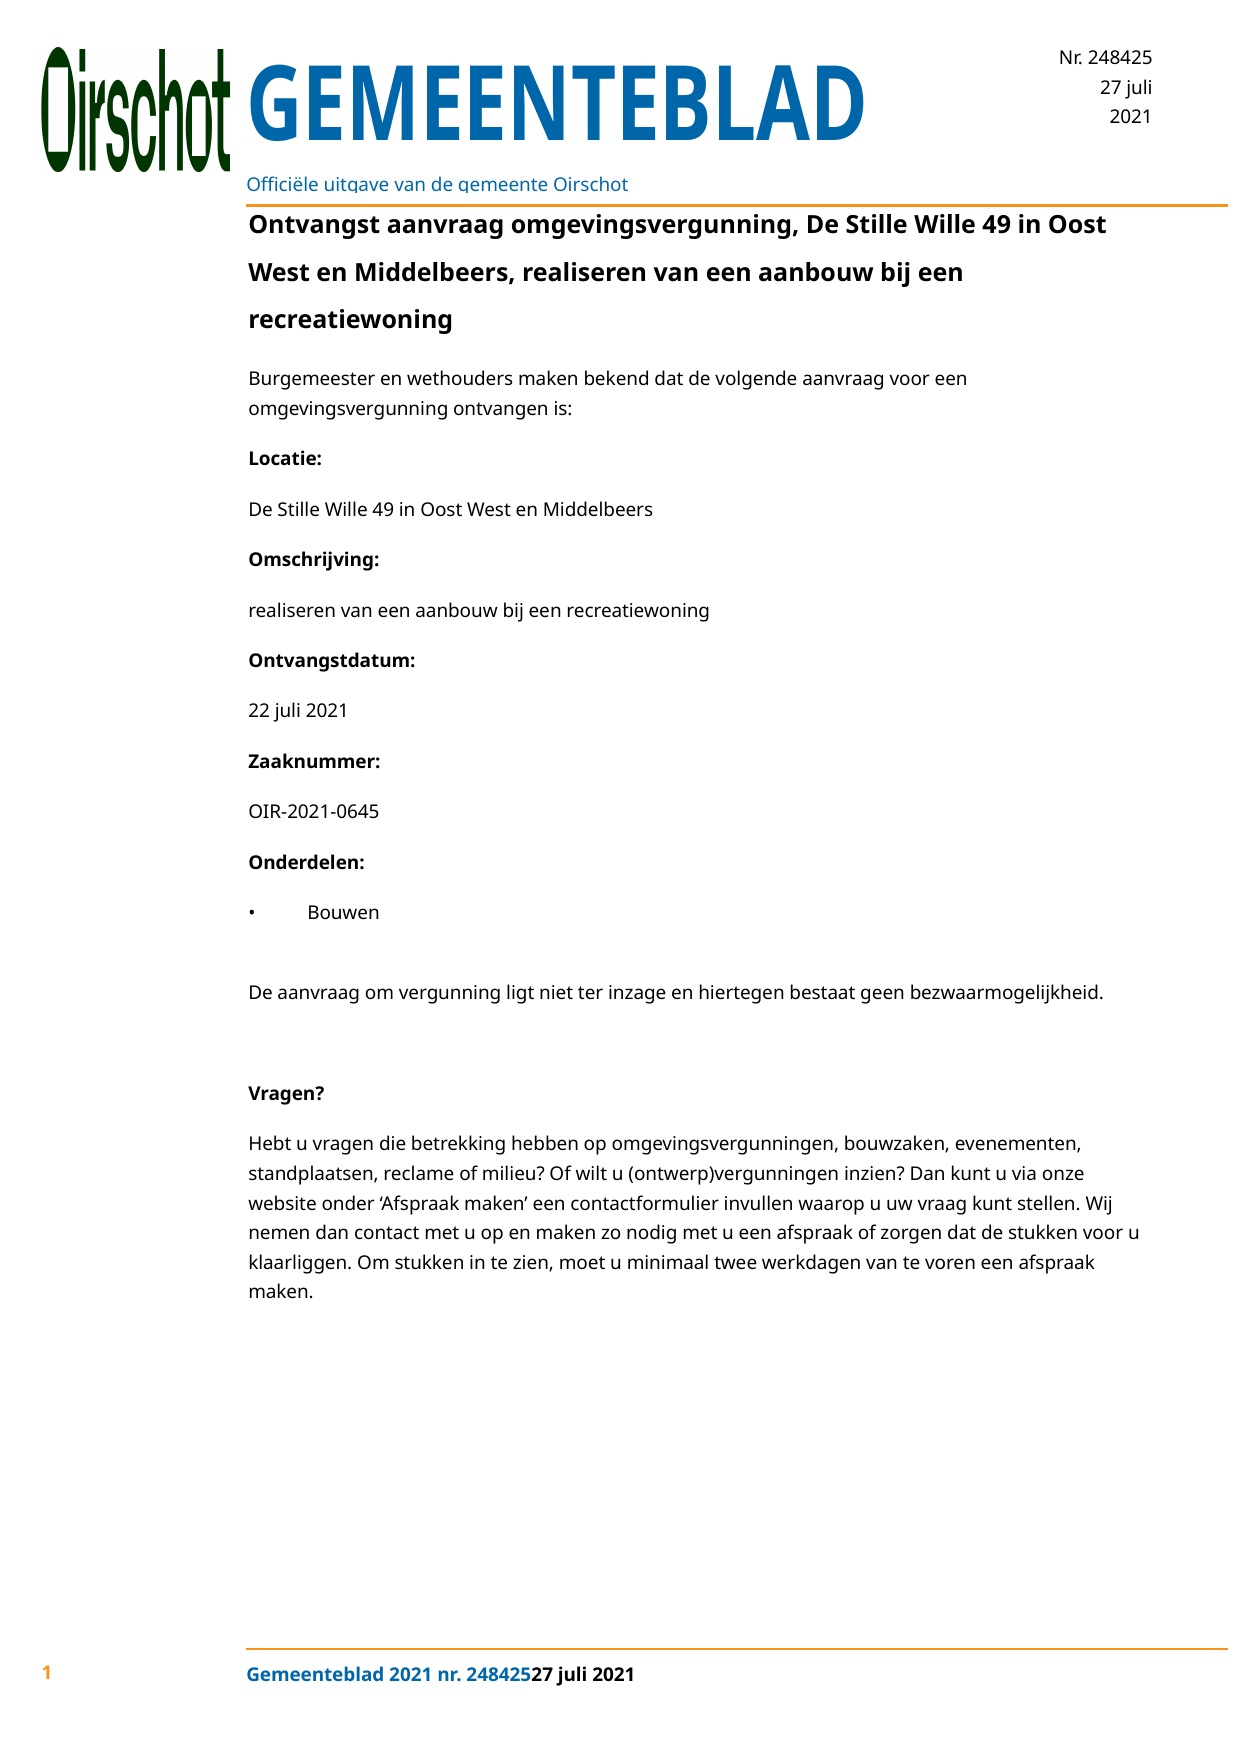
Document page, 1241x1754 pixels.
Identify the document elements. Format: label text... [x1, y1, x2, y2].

list Bouwen [248, 899, 1152, 925]
text 22 juli 2021 [248, 698, 1152, 723]
text Locatie: [248, 446, 1152, 471]
text Ontvangstdatum: [248, 647, 1152, 673]
text Hebt u vragen die betrekking hebben op omgevingsvergunningen, bouwzaken, evenementen, standplaatsen, reclame of milieu? Of wilt u (ontwerp)vergunningen inzien? Dan kunt u via onze website onder ‘Afspraak maken’ een contactformulier invullen waarop u uw vraag kunt stellen. Wij nemen dan contact met u op en maken zo nodig met u een afspraak of zorgen dat de stukken voor u klaarliggen. Om stukken in te zien, moet u minimaal twee werkdagen van te voren een afspraak maken. [248, 1131, 1152, 1304]
text De aanvraag om vergunning ligt niet ter inzage en hiertegen bestaat geen bezwaarmogelijkheid. [248, 979, 1152, 1005]
text Onderdelen: [248, 849, 1152, 874]
text Vragen? [248, 1080, 1152, 1106]
text De Stille Wille 49 in Oost West en Middelbeers [248, 496, 1152, 522]
text Omschrijving: [248, 546, 1152, 572]
text Ontvangst aanvraag omgevingsvergunning, De Stille Wille 49 in Oost West en Middelbeers, realiseren van een aanbouw bij een recreatiewoning [248, 207, 1152, 336]
text Burgemeester en wethouders maken bekend dat de volgende aanvraag voor een omgevingsvergunning ontvangen is: [248, 366, 1152, 421]
text Zaaknummer: [248, 748, 1152, 774]
picture [41, 47, 231, 172]
text realiseren van een aanbouw bij een recreatiewoning [248, 597, 1152, 622]
text OIR-2021-0645 [248, 798, 1152, 824]
